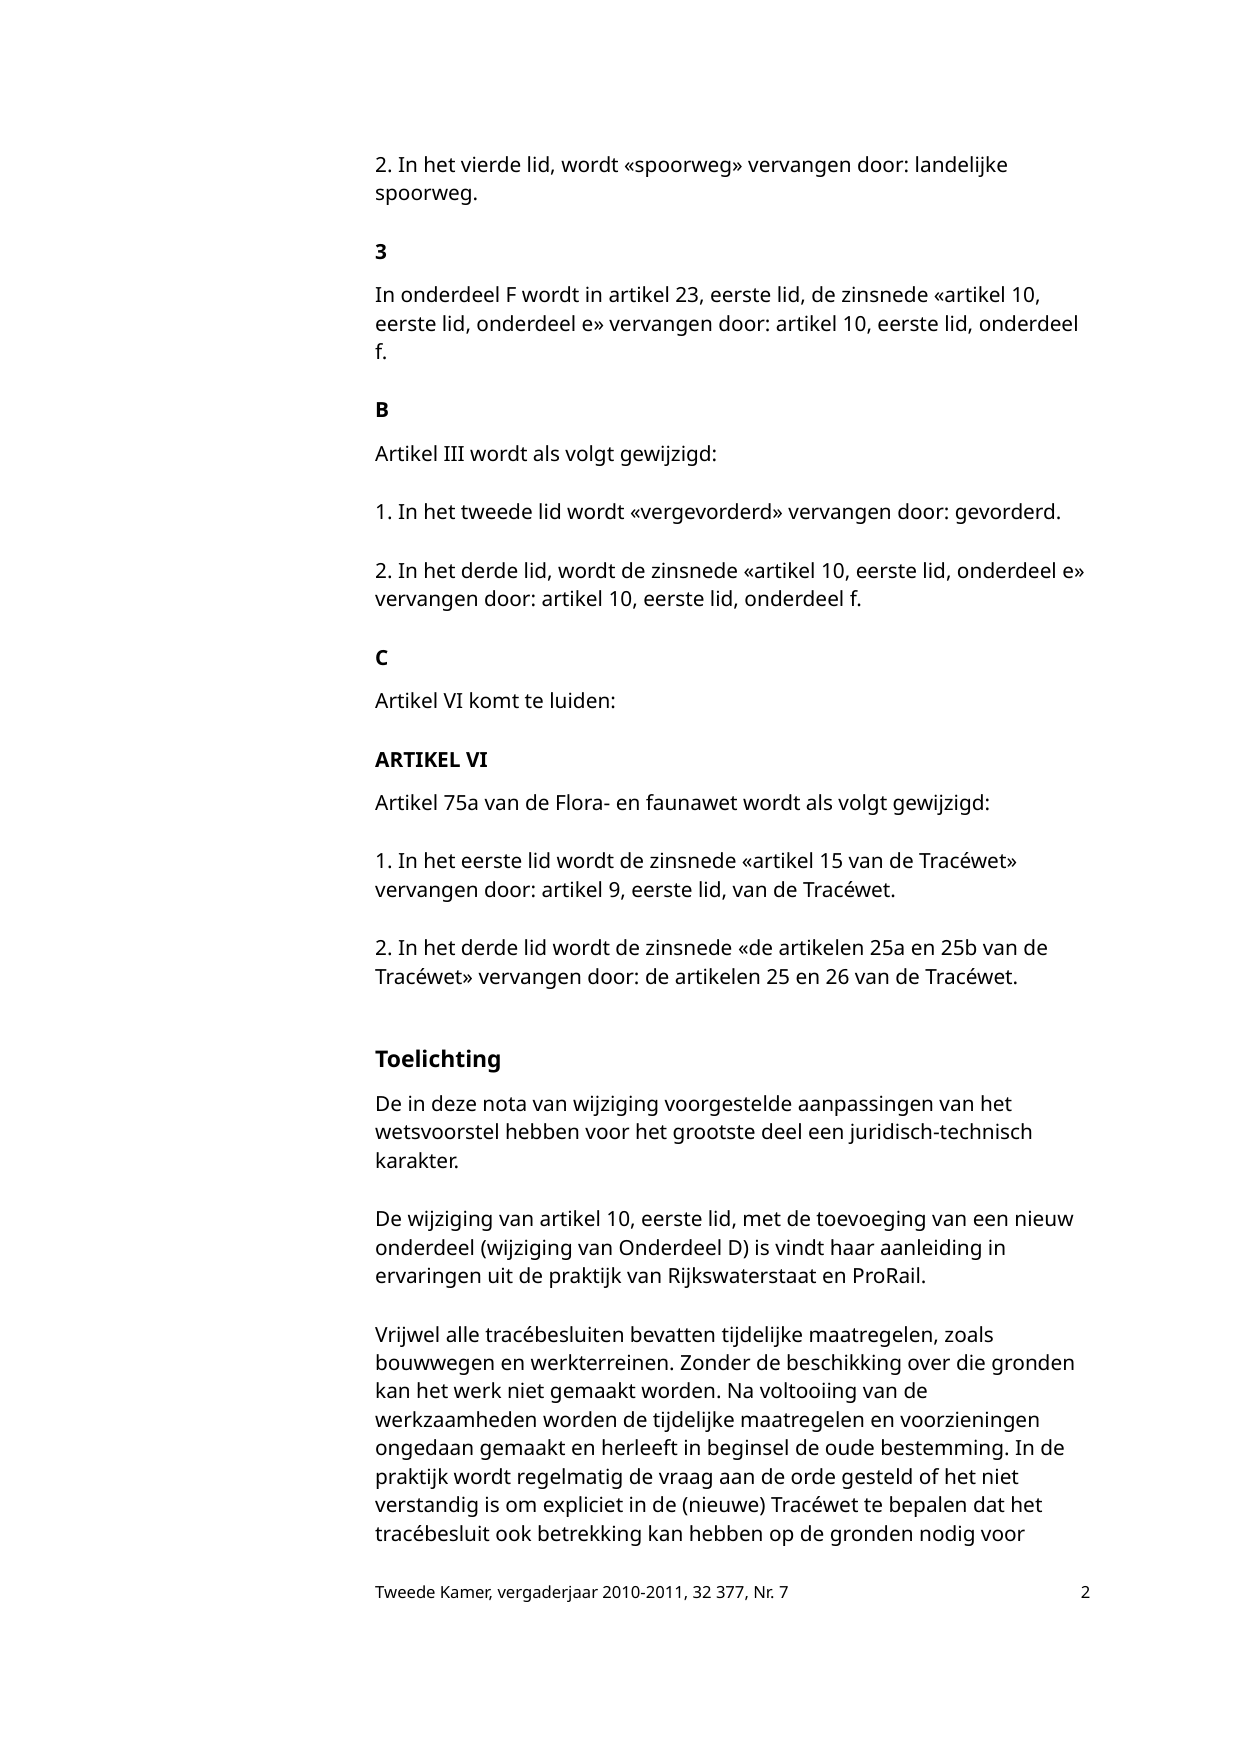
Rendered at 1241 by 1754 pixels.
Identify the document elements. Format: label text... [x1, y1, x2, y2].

text 2. In het derde lid wordt de zinsnede «de artikelen 25a en 25b van de Tracéwet» vervangen door: de artikelen 25 en 26 van de Tracéwet. [375, 933, 1090, 990]
text 3 [375, 237, 1090, 265]
text Artikel III wordt als volgt gewijzigd: [375, 439, 1090, 467]
text 2. In het derde lid, wordt de zinsnede «artikel 10, eerste lid, onderdeel e» vervangen door: artikel 10, eerste lid, onderdeel f. [375, 556, 1090, 613]
text Vrijwel alle tracébesluiten bevatten tijdelijke maatregelen, zoals bouwwegen en werkterreinen. Zonder de beschikking over die gronden kan het werk niet gemaakt worden. Na voltooiing van de werkzaamheden worden de tijdelijke maatregelen en voorzieningen ongedaan gemaakt en herleeft in beginsel de oude bestemming. In de praktijk wordt regelmatig de vraag aan de orde gesteld of het niet verstandig is om expliciet in de (nieuwe) Tracéwet te bepalen dat het tracébesluit ook betrekking kan hebben op de gronden nodig voor [375, 1320, 1090, 1547]
text 2. In het vierde lid, wordt «spoorweg» vervangen door: landelijke spoorweg. [375, 150, 1090, 207]
subtitle Toelichting [375, 1043, 1090, 1074]
text Artikel 75a van de Flora- en faunawet wordt als volgt gewijzigd: [375, 788, 1090, 817]
text Artikel VI komt te luiden: [375, 686, 1090, 715]
text De in deze nota van wijziging voorgestelde aanpassingen van het wetsvoorstel hebben voor het grootste deel een juridisch-technisch karakter. [375, 1089, 1090, 1174]
text De wijziging van artikel 10, eerste lid, met de toevoeging van een nieuw onderdeel (wijziging van Onderdeel D) is vindt haar aanleiding in ervaringen uit de praktijk van Rijkswaterstaat en ProRail. [375, 1204, 1090, 1290]
text 1. In het tweede lid wordt «vergevorderd» vervangen door: gevorderd. [375, 497, 1090, 526]
text 1. In het eerste lid wordt de zinsnede «artikel 15 van de Tracéwet» vervangen door: artikel 9, eerste lid, van de Tracéwet. [375, 847, 1090, 903]
text ARTIKEL VI [375, 745, 1090, 773]
text C [375, 643, 1090, 671]
text In onderdeel F wordt in artikel 23, eerste lid, de zinsnede «artikel 10, eerste lid, onderdeel e» vervangen door: artikel 10, eerste lid, onderdeel f. [375, 280, 1090, 366]
text B [375, 396, 1090, 424]
